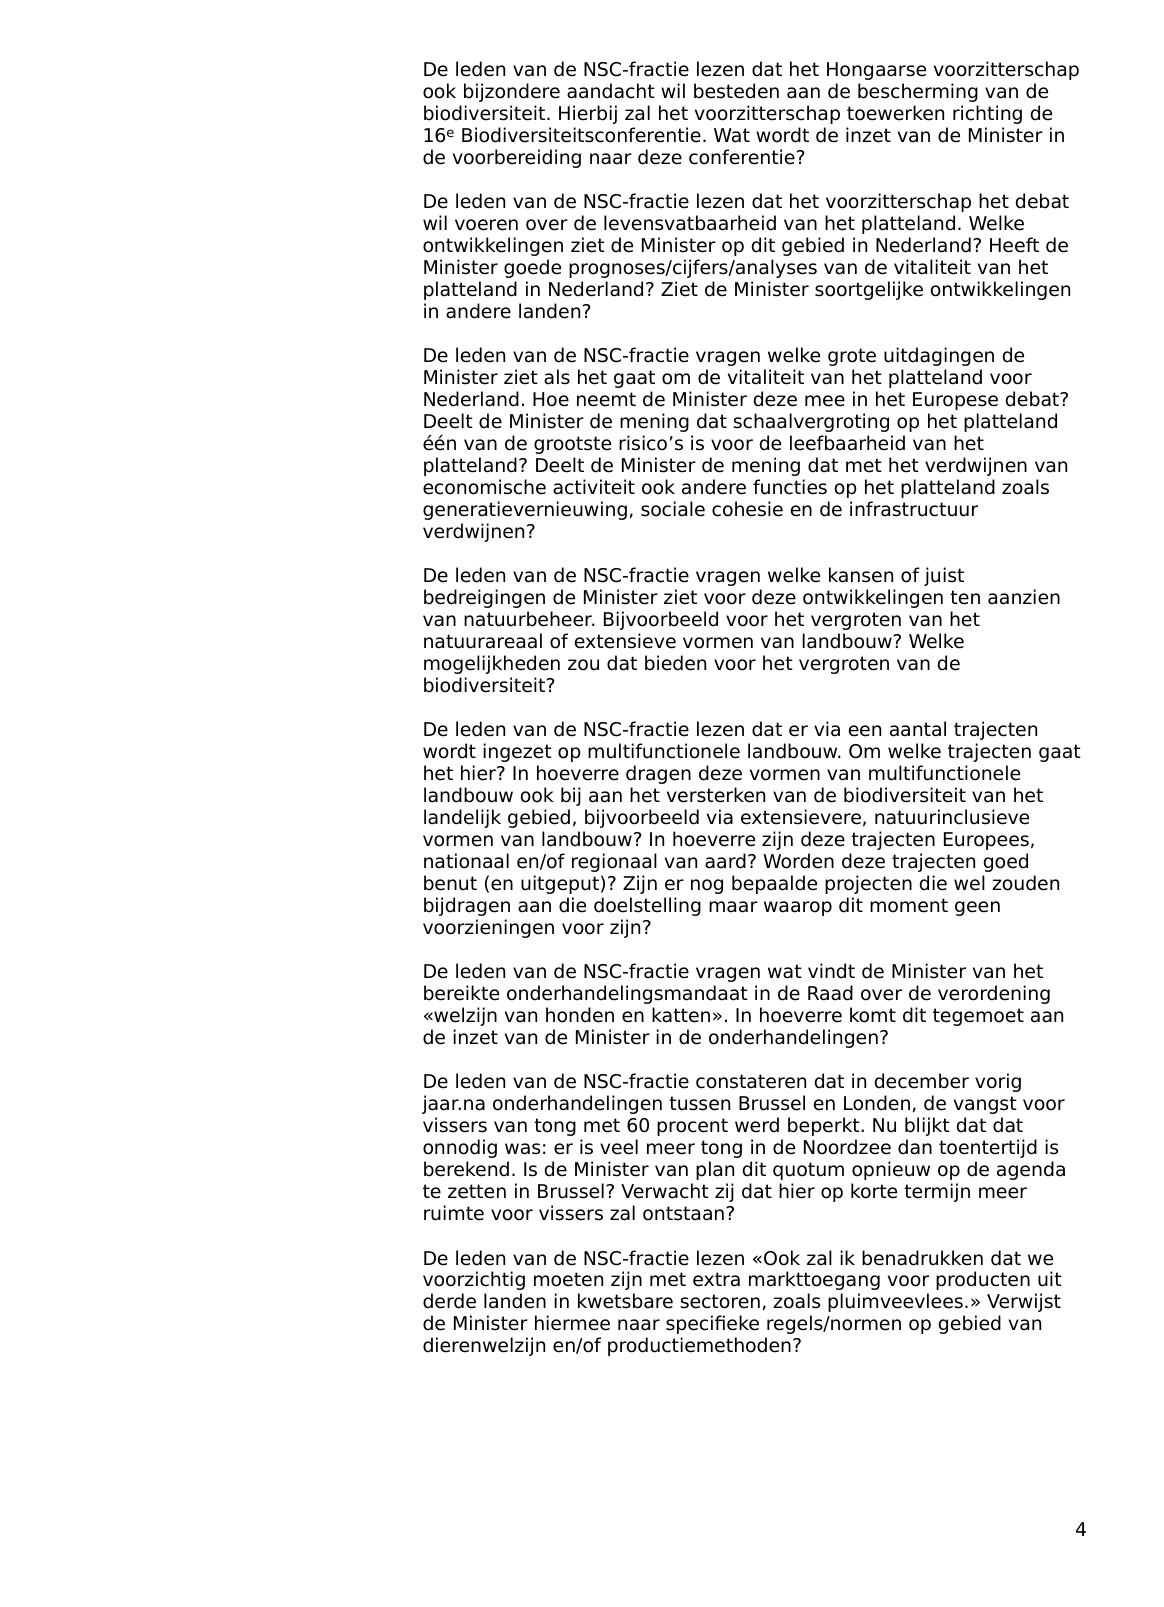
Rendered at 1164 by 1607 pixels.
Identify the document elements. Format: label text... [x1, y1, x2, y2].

text De leden van de NSC-fractie constateren dat in december vorig jaar.na onderhandelingen tussen Brussel en Londen, de vangst voor vissers van tong met 60 procent werd beperkt. Nu blijkt dat dat onnodig was: er is veel meer tong in de Noordzee dan toentertijd is berekend. Is de Minister van plan dit quotum opnieuw op de agenda te zetten in Brussel? Verwacht zij dat hier op korte termijn meer ruimte voor vissers zal ontstaan? [422, 1071, 1087, 1225]
text De leden van de NSC-fractie vragen welke kansen of juist bedreigingen de Minister ziet voor deze ontwikkelingen ten aanzien van natuurbeheer. Bijvoorbeeld voor het vergroten van het natuurareaal of extensieve vormen van landbouw? Welke mogelijkheden zou dat bieden voor het vergroten van de biodiversiteit? [422, 565, 1087, 697]
text De leden van de NSC-fractie lezen «Ook zal ik benadrukken dat we voorzichtig moeten zijn met extra markttoegang voor producten uit derde landen in kwetsbare sectoren, zoals pluimveevlees.» Verwijst de Minister hiermee naar specifieke regels/normen op gebied van dierenwelzijn en/of productiemethoden? [422, 1247, 1087, 1357]
text De leden van de NSC-fractie vragen wat vindt de Minister van het bereikte onderhandelingsmandaat in de Raad over de verordening «welzijn van honden en katten». In hoeverre komt dit tegemoet aan de inzet van de Minister in de onderhandelingen? [422, 961, 1087, 1049]
text De leden van de NSC-fractie lezen dat er via een aantal trajecten wordt ingezet op multifunctionele landbouw. Om welke trajecten gaat het hier? In hoeverre dragen deze vormen van multifunctionele landbouw ook bij aan het versterken van de biodiversiteit van het landelijk gebied, bijvoorbeeld via extensievere, natuurinclusieve vormen van landbouw? In hoeverre zijn deze trajecten Europees, nationaal en/of regionaal van aard? Worden deze trajecten goed benut (en uitgeput)? Zijn er nog bepaalde projecten die wel zouden bijdragen aan die doelstelling maar waarop dit moment geen voorzieningen voor zijn? [422, 719, 1087, 939]
text De leden van de NSC-fractie vragen welke grote uitdagingen de Minister ziet als het gaat om de vitaliteit van het platteland voor Nederland. Hoe neemt de Minister deze mee in het Europese debat? Deelt de Minister de mening dat schaalvergroting op het platteland één van de grootste risico’s is voor de leefbaarheid van het platteland? Deelt de Minister de mening dat met het verdwijnen van economische activiteit ook andere functies op het platteland zoals generatievernieuwing, sociale cohesie en de infrastructuur verdwijnen? [422, 345, 1087, 543]
text De leden van de NSC-fractie lezen dat het Hongaarse voorzitterschap ook bijzondere aandacht wil besteden aan de bescherming van de biodiversiteit. Hierbij zal het voorzitterschap toewerken richting de 16e Biodiversiteitsconferentie. Wat wordt de inzet van de Minister in de voorbereiding naar deze conferentie? [422, 59, 1087, 169]
text De leden van de NSC-fractie lezen dat het voorzitterschap het debat wil voeren over de levensvatbaarheid van het platteland. Welke ontwikkelingen ziet de Minister op dit gebied in Nederland? Heeft de Minister goede prognoses/cijfers/analyses van de vitaliteit van het platteland in Nederland? Ziet de Minister soortgelijke ontwikkelingen in andere landen? [422, 191, 1087, 323]
